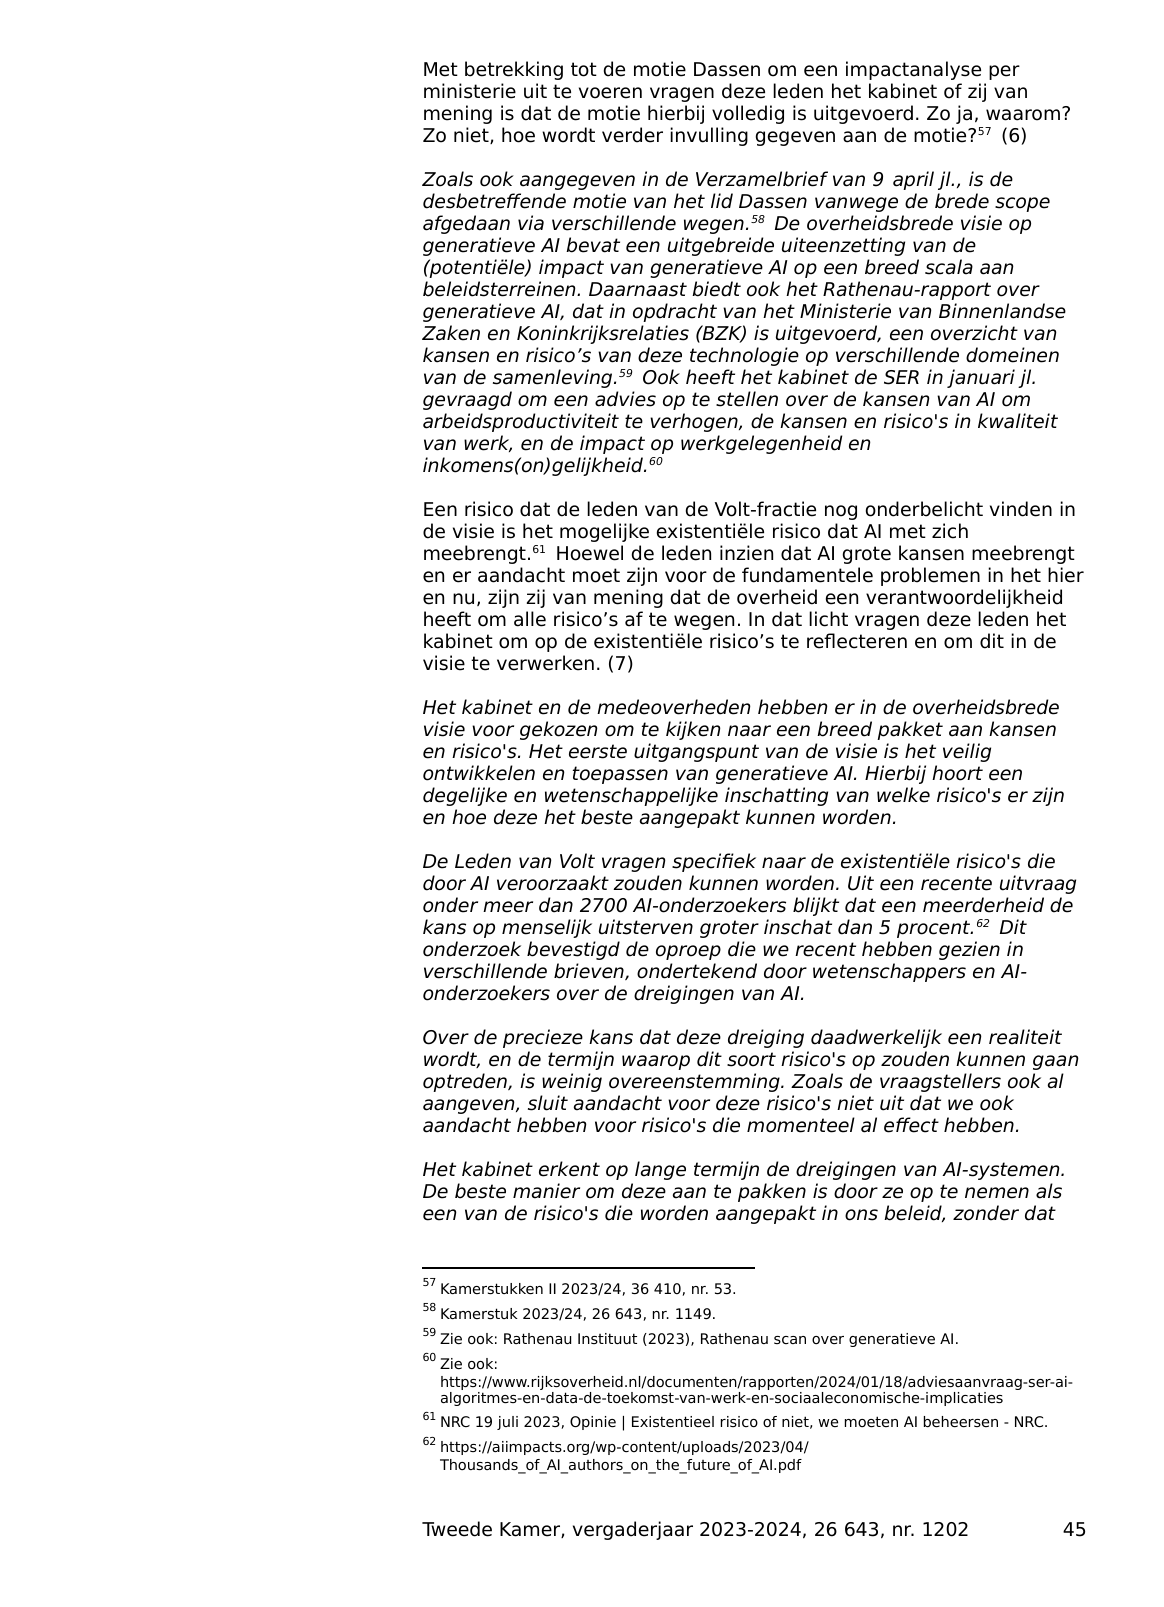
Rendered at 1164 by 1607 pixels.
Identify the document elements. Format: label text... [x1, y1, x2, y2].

text Zie ook: https://www.rijksoverheid.nl/documenten/rapporten/2024/01/18/adviesaanvraag-ser-ai-algoritmes-en-data-de-toekomst-van-werk-en-sociaaleconomische-implicaties [422, 1352, 1087, 1407]
text NRC 19 juli 2023, Opinie | Existentieel risico of niet, we moeten AI beheersen - NRC. [422, 1410, 1087, 1432]
text Over de precieze kans dat deze dreiging daadwerkelijk een realiteit wordt, en de termijn waarop dit soort risico's op zouden kunnen gaan optreden, is weinig overeenstemming. Zoals de vraagstellers ook al aangeven, sluit aandacht voor deze risico's niet uit dat we ook aandacht hebben voor risico's die momenteel al effect hebben. [422, 1027, 1087, 1137]
text Kamerstukken II 2023/24, 36 410, nr. 53. [422, 1277, 1087, 1299]
text Met betrekking tot de motie Dassen om een impactanalyse per ministerie uit te voeren vragen deze leden het kabinet of zij van mening is dat de motie hierbij volledig is uitgevoerd. Zo ja, waarom? Zo niet, hoe wordt verder invulling gegeven aan de motie? (6) [422, 59, 1087, 147]
text Een risico dat de leden van de Volt-fractie nog onderbelicht vinden in de visie is het mogelijke existentiële risico dat AI met zich meebrengt. Hoewel de leden inzien dat AI grote kansen meebrengt en er aandacht moet zijn voor de fundamentele problemen in het hier en nu, zijn zij van mening dat de overheid een verantwoordelijkheid heeft om alle risico’s af te wegen. In dat licht vragen deze leden het kabinet om op de existentiële risico’s te reflecteren en om dit in de visie te verwerken. (7) [422, 499, 1087, 675]
text Zie ook: Rathenau Instituut (2023), Rathenau scan over generatieve AI. [422, 1327, 1087, 1349]
text Kamerstuk 2023/24, 26 643, nr. 1149. [422, 1302, 1087, 1324]
text De Leden van Volt vragen specifiek naar de existentiële risico's die door AI veroorzaakt zouden kunnen worden. Uit een recente uitvraag onder meer dan 2700 AI-onderzoekers blijkt dat een meerderheid de kans op menselijk uitsterven groter inschat dan 5 procent. Dit onderzoek bevestigd de oproep die we recent hebben gezien in verschillende brieven, ondertekend door wetenschappers en AI-onderzoekers over de dreigingen van AI. [422, 851, 1087, 1005]
text Het kabinet erkent op lange termijn de dreigingen van AI-systemen. De beste manier om deze aan te pakken is door ze op te nemen als een van de risico's die worden aangepakt in ons beleid, zonder dat [422, 1159, 1087, 1225]
text Zoals ook aangegeven in de Verzamelbrief van 9 april jl., is de desbetreffende motie van het lid Dassen vanwege de brede scope afgedaan via verschillende wegen. De overheidsbrede visie op generatieve AI bevat een uitgebreide uiteenzetting van de (potentiële) impact van generatieve AI op een breed scala aan beleidsterreinen. Daarnaast biedt ook het Rathenau-rapport over generatieve AI, dat in opdracht van het Ministerie van Binnenlandse Zaken en Koninkrijksrelaties (BZK) is uitgevoerd, een overzicht van kansen en risico’s van deze technologie op verschillende domeinen van de samenleving. Ook heeft het kabinet de SER in januari jl. gevraagd om een advies op te stellen over de kansen van AI om arbeidsproductiviteit te verhogen, de kansen en risico's in kwaliteit van werk, en de impact op werkgelegenheid en inkomens(on)gelijkheid. [422, 169, 1087, 477]
text Het kabinet en de medeoverheden hebben er in de overheidsbrede visie voor gekozen om te kijken naar een breed pakket aan kansen en risico's. Het eerste uitgangspunt van de visie is het veilig ontwikkelen en toepassen van generatieve AI. Hierbij hoort een degelijke en wetenschappelijke inschatting van welke risico's er zijn en hoe deze het beste aangepakt kunnen worden. [422, 697, 1087, 829]
text https://aiimpacts.org/wp-content/uploads/2023/04/Thousands_of_AI_authors_on_the_future_of_AI.pdf [422, 1435, 1087, 1474]
